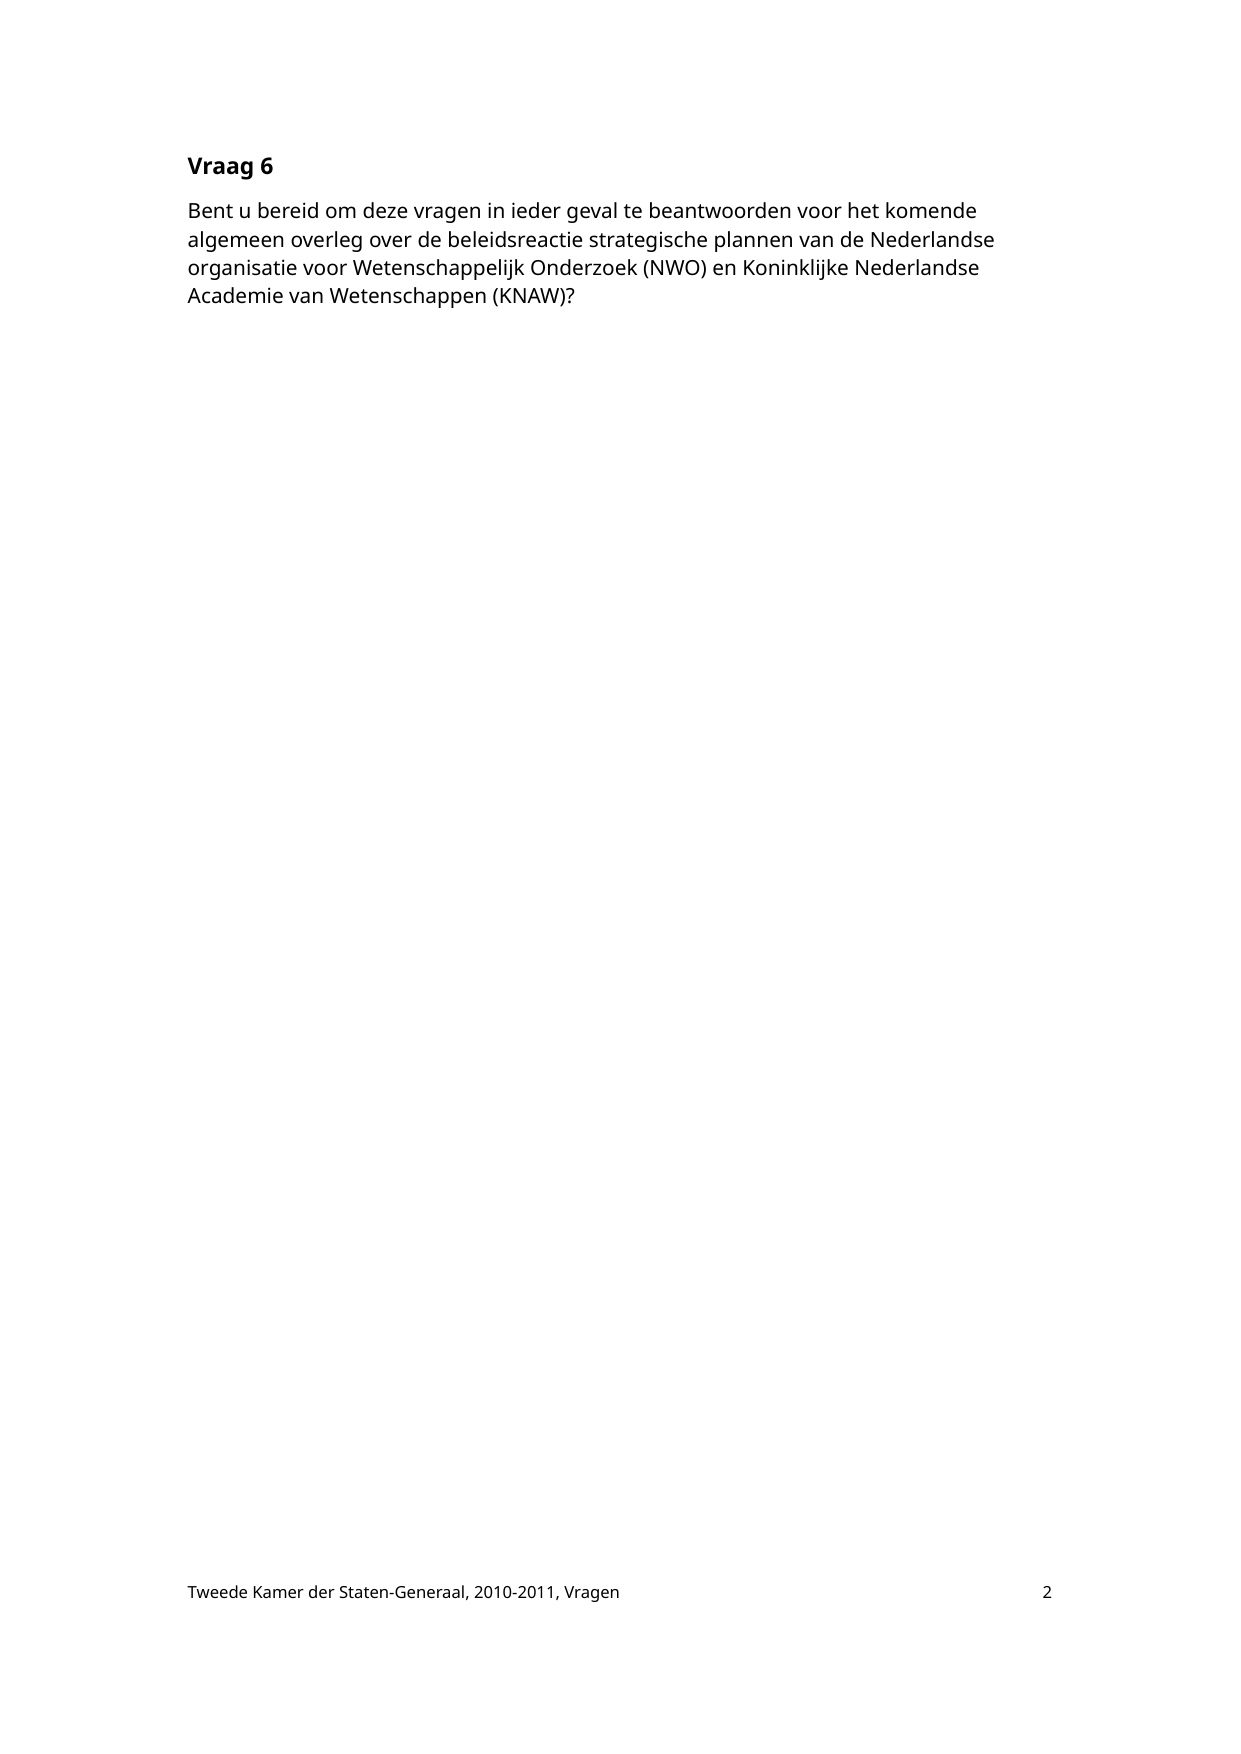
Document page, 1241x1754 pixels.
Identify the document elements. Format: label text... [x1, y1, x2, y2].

text Bent u bereid om deze vragen in ieder geval te beantwoorden voor het komende algemeen overleg over de beleidsreactie strategische plannen van de Nederlandse organisatie voor Wetenschappelijk Onderzoek (NWO) en Koninklijke Nederlandse Academie van Wetenschappen (KNAW)? [187, 196, 1053, 310]
subtitle Vraag 6 [187, 150, 1053, 181]
